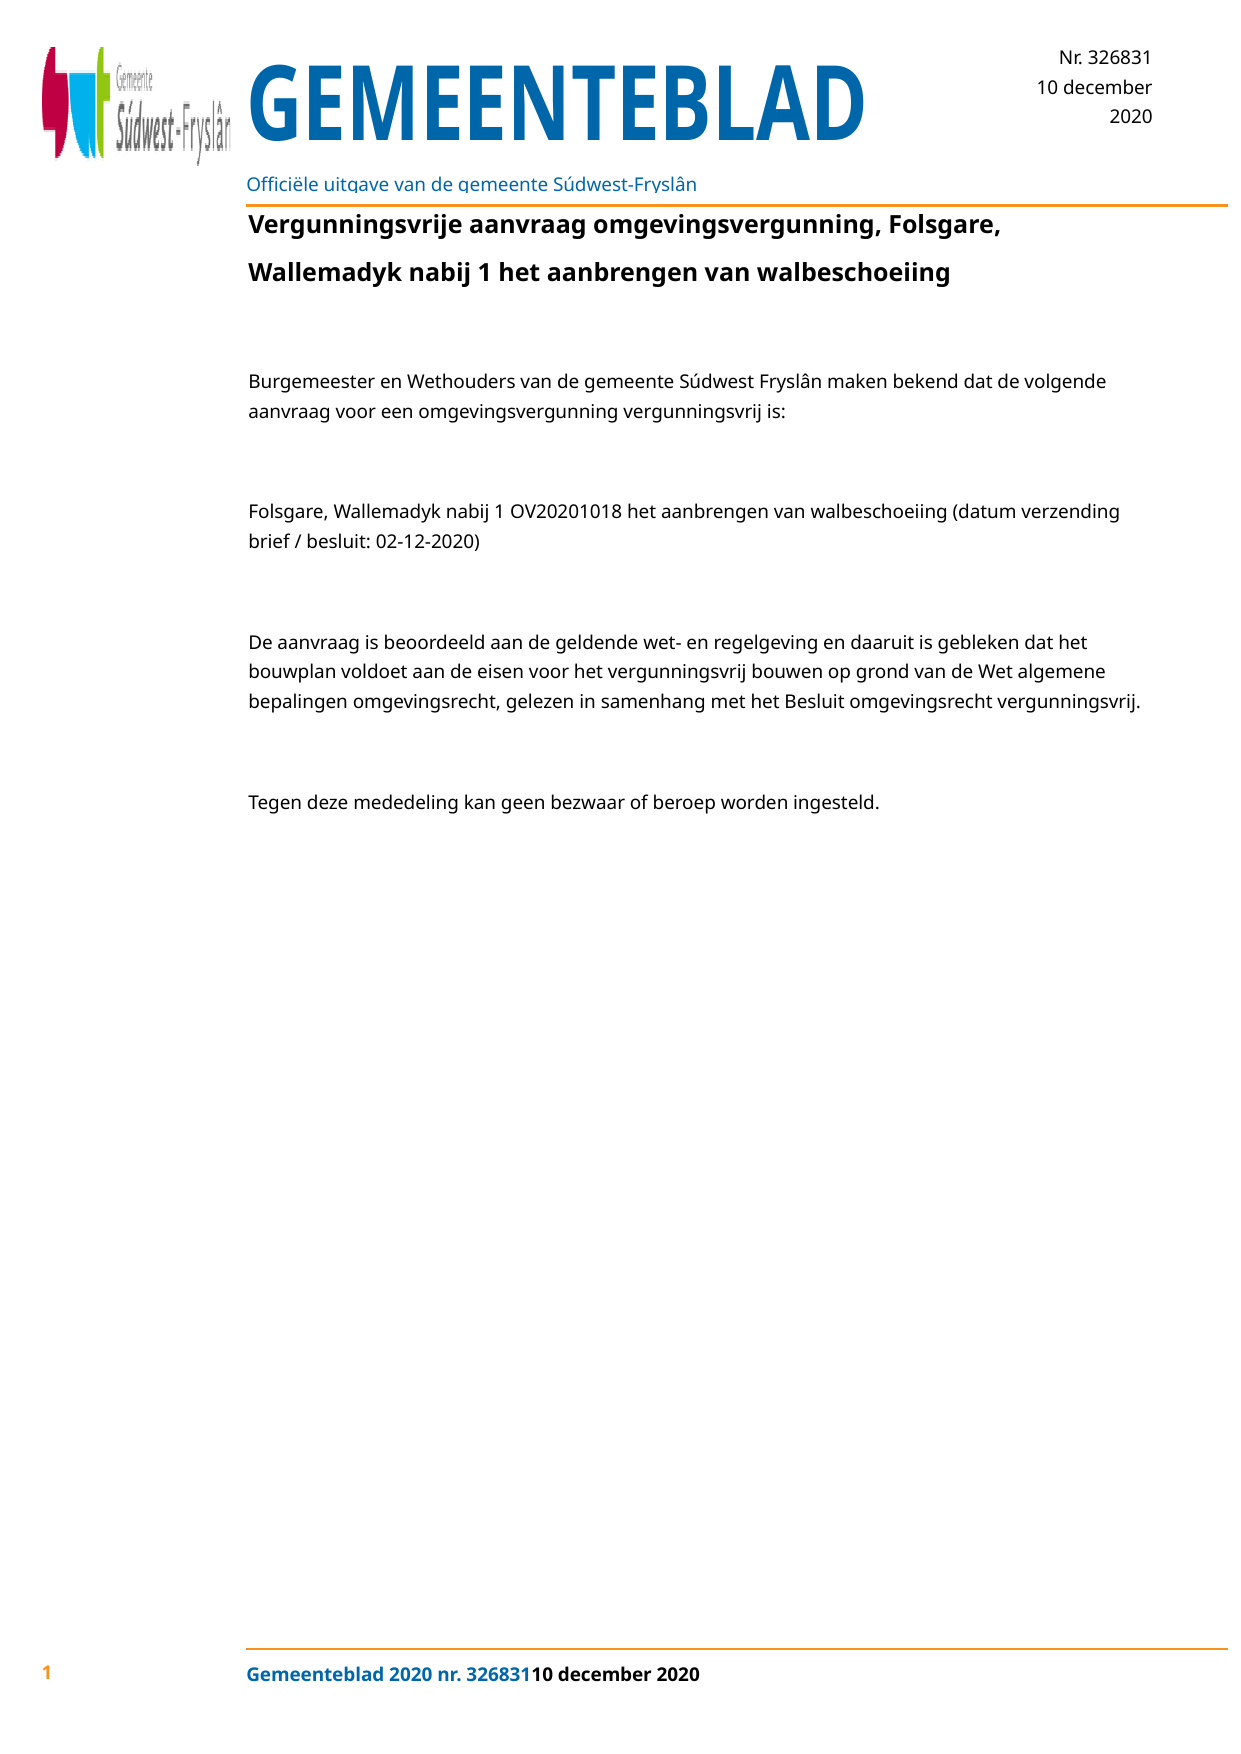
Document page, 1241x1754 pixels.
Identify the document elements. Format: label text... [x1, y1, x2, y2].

text Folsgare, Wallemadyk nabij 1 OV20201018 het aanbrengen van walbeschoeiing (datum verzending brief / besluit: 02-12-2020) [248, 499, 1152, 554]
text Tegen deze mededeling kan geen bezwaar of beroep worden ingesteld. [248, 789, 1152, 815]
text Vergunningsvrije aanvraag omgevingsvergunning, Folsgare, Wallemadyk nabij 1 het aanbrengen van walbeschoeiing [248, 207, 1152, 288]
picture [41, 47, 231, 172]
text Burgemeester en Wethouders van de gemeente Súdwest Fryslân maken bekend dat de volgende aanvraag voor een omgevingsvergunning vergunningsvrij is: [248, 368, 1152, 424]
text De aanvraag is beoordeeld aan de geldende wet- en regelgeving en daaruit is gebleken dat het bouwplan voldoet aan de eisen voor het vergunningsvrij bouwen op grond van de Wet algemene bepalingen omgevingsrecht, gelezen in samenhang met het Besluit omgevingsrecht vergunningsvrij. [248, 629, 1152, 714]
